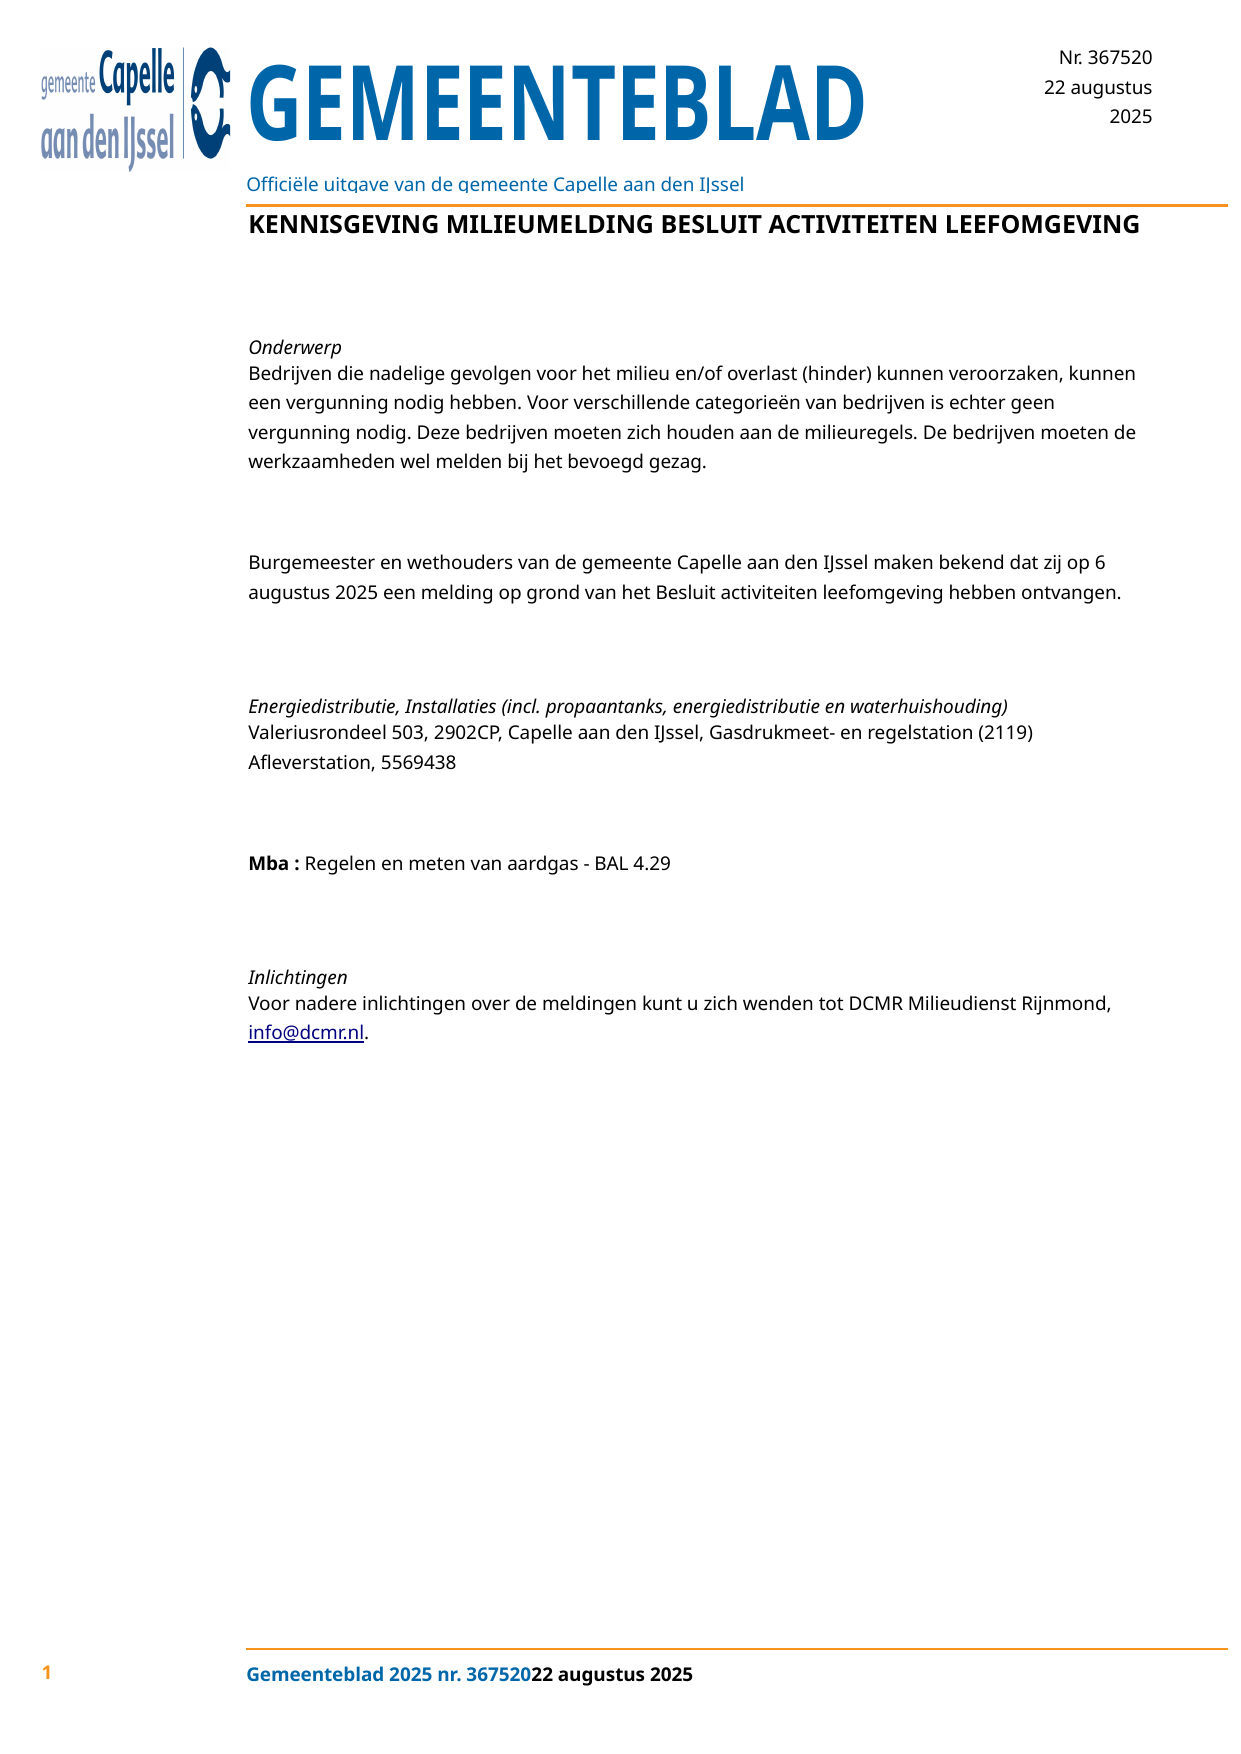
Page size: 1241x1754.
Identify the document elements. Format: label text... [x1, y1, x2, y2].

text Inlichtingen [248, 964, 1152, 990]
text Voor nadere inlichtingen over de meldingen kunt u zich wenden tot DCMR Milieudienst Rijnmond, info@dcmr.nl. [248, 990, 1152, 1045]
picture [41, 47, 231, 172]
text Mba : Regelen en meten van aardgas - BAL 4.29 [248, 850, 1152, 875]
text Onderwerp [248, 334, 1152, 360]
text KENNISGEVING MILIEUMELDING BESLUIT ACTIVITEITEN LEEFOMGEVING [248, 207, 1152, 241]
text Valeriusrondeel 503, 2902CP, Capelle aan den IJssel, Gasdrukmeet- en regelstation (2119) Afleverstation, 5569438 [248, 719, 1152, 774]
text Bedrijven die nadelige gevolgen voor het milieu en/of overlast (hinder) kunnen veroorzaken, kunnen een vergunning nodig hebben. Voor verschillende categorieën van bedrijven is echter geen vergunning nodig. Deze bedrijven moeten zich houden aan de milieuregels. De bedrijven moeten de werkzaamheden wel melden bij het bevoegd gezag. [248, 360, 1152, 474]
text Energiedistributie, Installaties (incl. propaantanks, energiedistributie en waterhuishouding) [248, 693, 1152, 719]
text Burgemeester en wethouders van de gemeente Capelle aan den IJssel maken bekend dat zij op 6 augustus 2025 een melding op grond van het Besluit activiteiten leefomgeving hebben ontvangen. [248, 549, 1152, 605]
